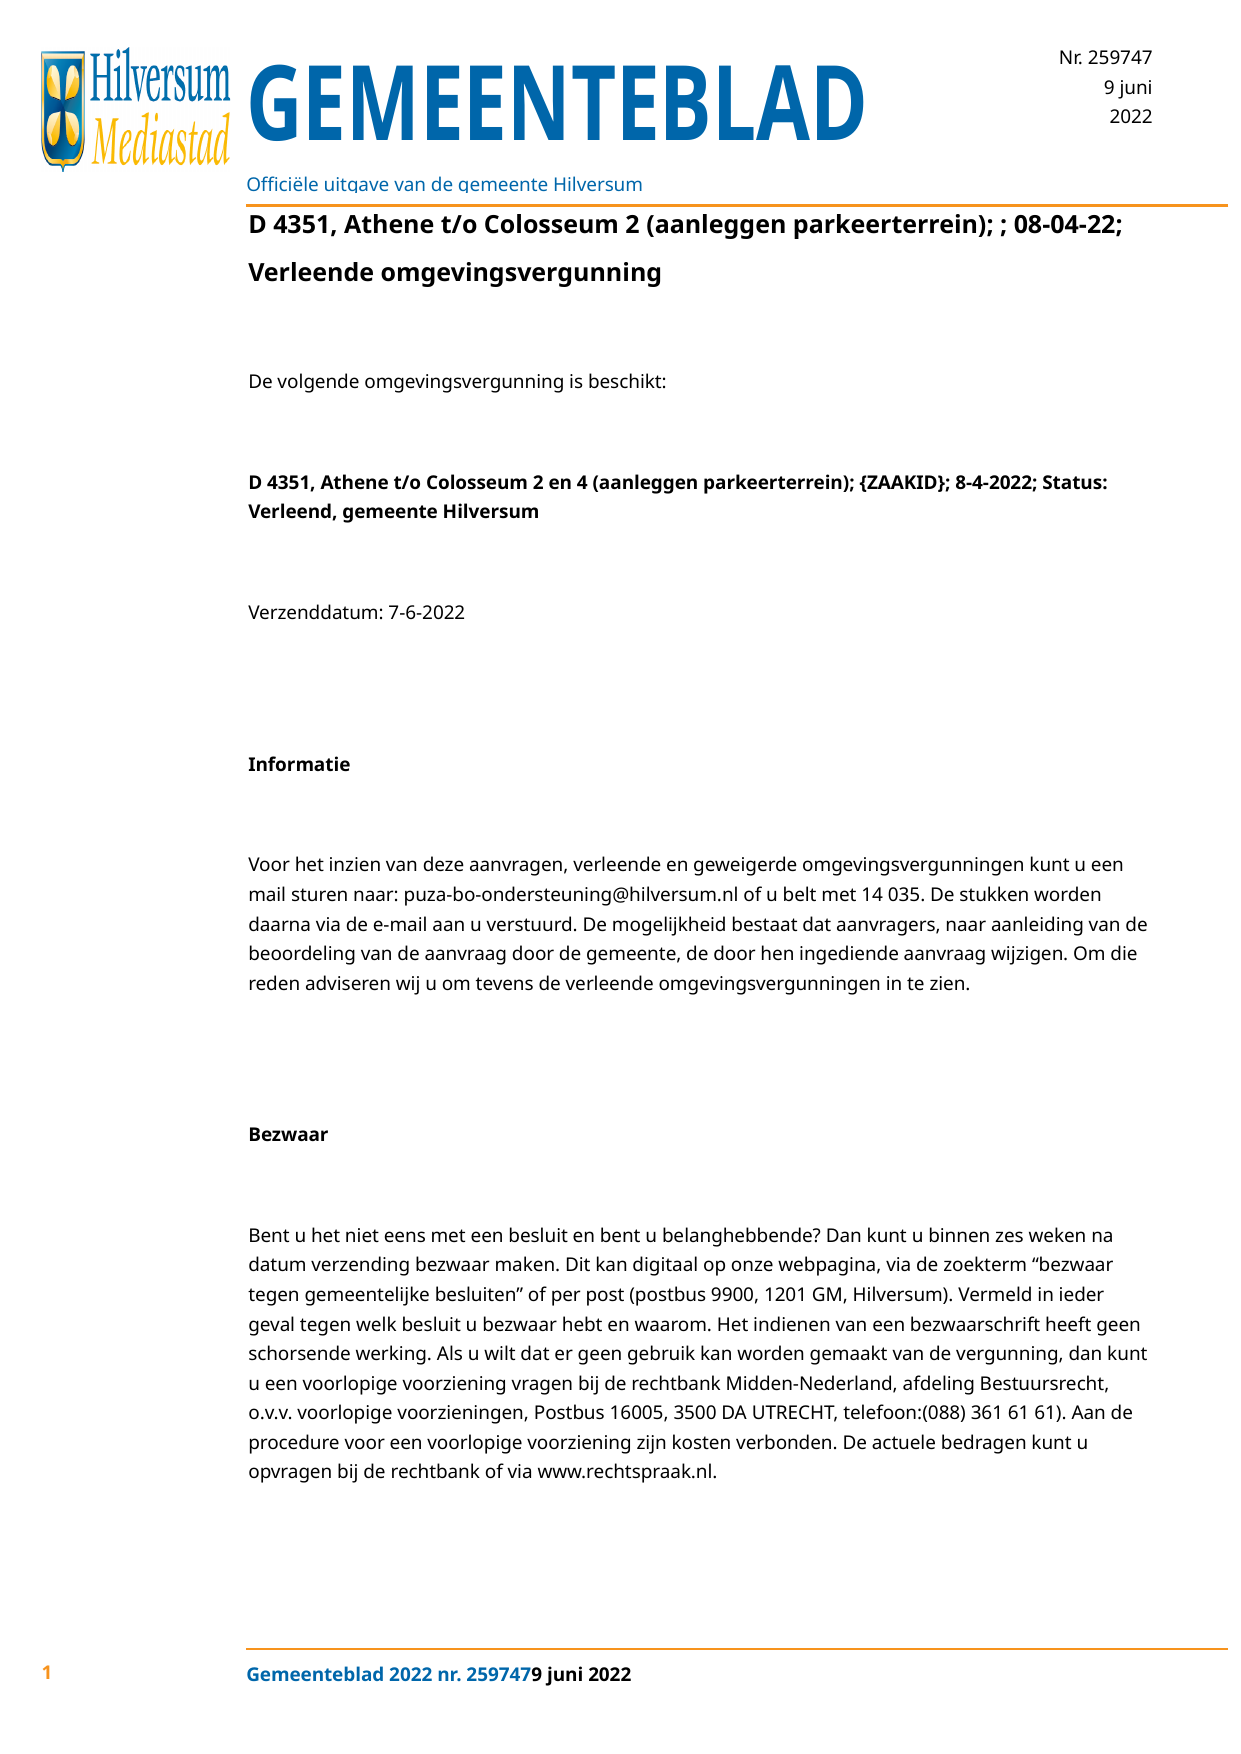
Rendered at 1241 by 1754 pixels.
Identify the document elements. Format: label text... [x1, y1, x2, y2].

text D 4351, Athene t/o Colosseum 2 en 4 (aanleggen parkeerterrein); {ZAAKID}; 8-4-2022; Status: Verleend, gemeente Hilversum [248, 469, 1152, 524]
text Bent u het niet eens met een besluit en bent u belanghebbende? Dan kunt u binnen zes weken na datum verzending bezwaar maken. Dit kan digitaal op onze webpagina, via de zoekterm “bezwaar tegen gemeentelijke besluiten” of per post (postbus 9900, 1201 GM, Hilversum). Vermeld in ieder geval tegen welk besluit u bezwaar hebt en waarom. Het indienen van een bezwaarschrift heeft geen schorsende werking. Als u wilt dat er geen gebruik kan worden gemaakt van de vergunning, dan kunt u een voorlopige voorziening vragen bij de rechtbank Midden-Nederland, afdeling Bestuursrecht, o.v.v. voorlopige voorzieningen, Postbus 16005, 3500 DA UTRECHT, telefoon:(088) 361 61 61). Aan de procedure voor een voorlopige voorziening zijn kosten verbonden. De actuele bedragen kunt u opvragen bij de rechtbank of via www.rechtspraak.nl. [248, 1222, 1152, 1484]
picture [41, 47, 231, 172]
text D 4351, Athene t/o Colosseum 2 (aanleggen parkeerterrein); ; 08-04-22; Verleende omgevingsvergunning [248, 207, 1152, 288]
text De volgende omgevingsvergunning is beschikt: [248, 368, 1152, 394]
text Voor het inzien van deze aanvragen, verleende en geweigerde omgevingsvergunningen kunt u een mail sturen naar: puza-bo-ondersteuning@hilversum.nl of u belt met 14 035. De stukken worden daarna via de e-mail aan u verstuurd. De mogelijkheid bestaat dat aanvragers, naar aanleiding van de beoordeling van de aanvraag door de gemeente, de door hen ingediende aanvraag wijzigen. Om die reden adviseren wij u om tevens de verleende omgevingsvergunningen in te zien. [248, 852, 1152, 996]
text Verzenddatum: 7-6-2022 [248, 599, 1152, 625]
text Informatie [248, 751, 1152, 777]
text Bezwaar [248, 1121, 1152, 1147]
